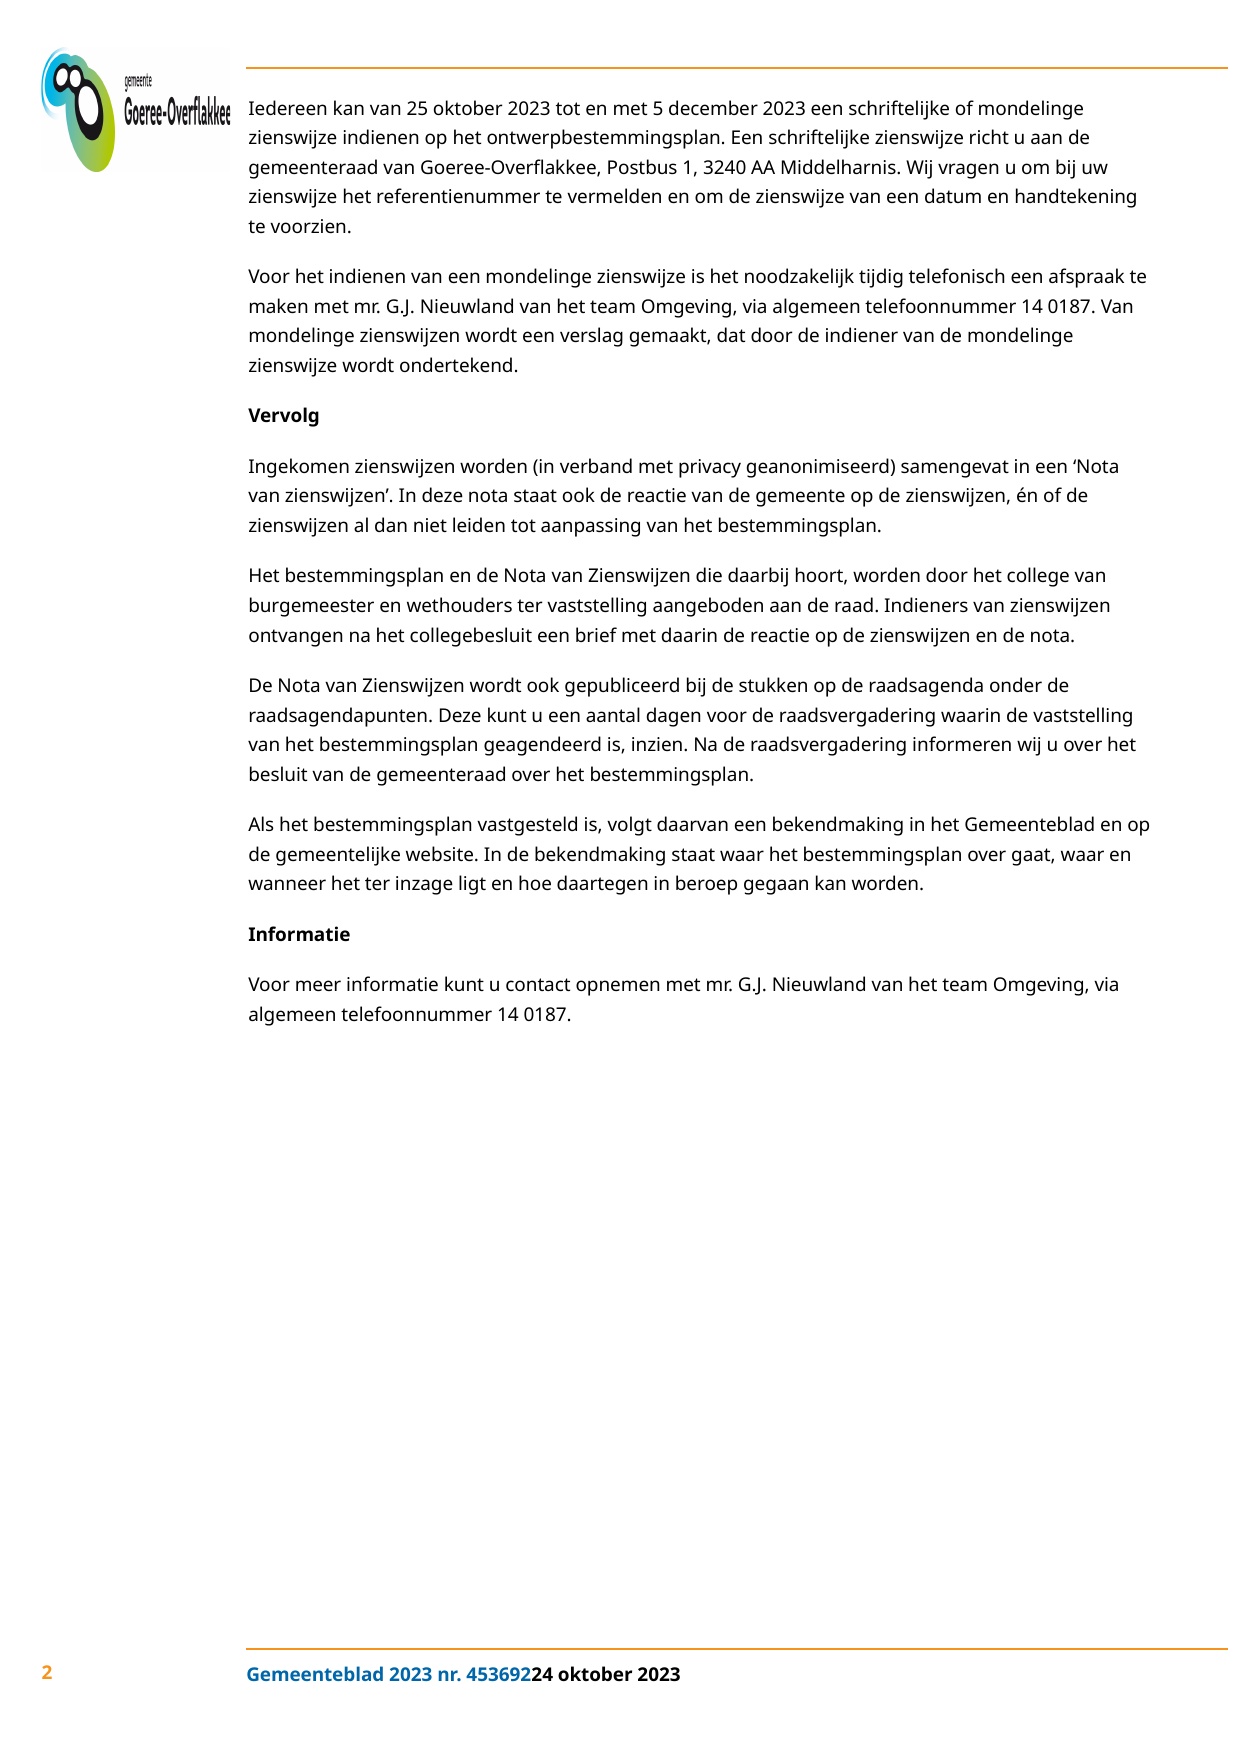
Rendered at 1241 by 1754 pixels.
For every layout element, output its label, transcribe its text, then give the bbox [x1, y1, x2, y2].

text Informatie [248, 921, 1152, 947]
text Voor het indienen van een mondelinge zienswijze is het noodzakelijk tijdig telefonisch een afspraak te maken met mr. G.J. Nieuwland van het team Omgeving, via algemeen telefoonnummer 14 0187. Van mondelinge zienswijzen wordt een verslag gemaakt, dat door de indiener van de mondelinge zienswijze wordt ondertekend. [248, 263, 1152, 378]
text Het bestemmingsplan en de Nota van Zienswijzen die daarbij hoort, worden door het college van burgemeester en wethouders ter vaststelling aangeboden aan de raad. Indieners van zienswijzen ontvangen na het collegebesluit een brief met daarin de reactie op de zienswijzen en de nota. [248, 563, 1152, 648]
picture [41, 47, 231, 172]
text Voor meer informatie kunt u contact opnemen met mr. G.J. Nieuwland van het team Omgeving, via algemeen telefoonnummer 14 0187. [248, 971, 1152, 1027]
text Ingekomen zienswijzen worden (in verband met privacy geanonimiseerd) samengevat in een ‘Nota van zienswijzen’. In deze nota staat ook de reactie van de gemeente op de zienswijzen, én of de zienswijzen al dan niet leiden tot aanpassing van het bestemmingsplan. [248, 453, 1152, 538]
text Iedereen kan van 25 oktober 2023 tot en met 5 december 2023 een schriftelijke of mondelinge zienswijze indienen op het ontwerpbestemmingsplan. Een schriftelijke zienswijze richt u aan de gemeenteraad van Goeree-Overflakkee, Postbus 1, 3240 AA Middelharnis. Wij vragen u om bij uw zienswijze het referentienummer te vermelden en om de zienswijze van een datum en handtekening te voorzien. [248, 95, 1152, 239]
text Als het bestemmingsplan vastgesteld is, volgt daarvan een bekendmaking in het Gemeenteblad en op de gemeentelijke website. In de bekendmaking staat waar het bestemmingsplan over gaat, waar en wanneer het ter inzage ligt en hoe daartegen in beroep gegaan kan worden. [248, 811, 1152, 896]
text Vervolg [248, 403, 1152, 428]
text De Nota van Zienswijzen wordt ook gepubliceerd bij de stukken op de raadsagenda onder de raadsagendapunten. Deze kunt u een aantal dagen voor de raadsvergadering waarin de vaststelling van het bestemmingsplan geagendeerd is, inzien. Na de raadsvergadering informeren wij u over het besluit van de gemeenteraad over het bestemmingsplan. [248, 672, 1152, 787]
